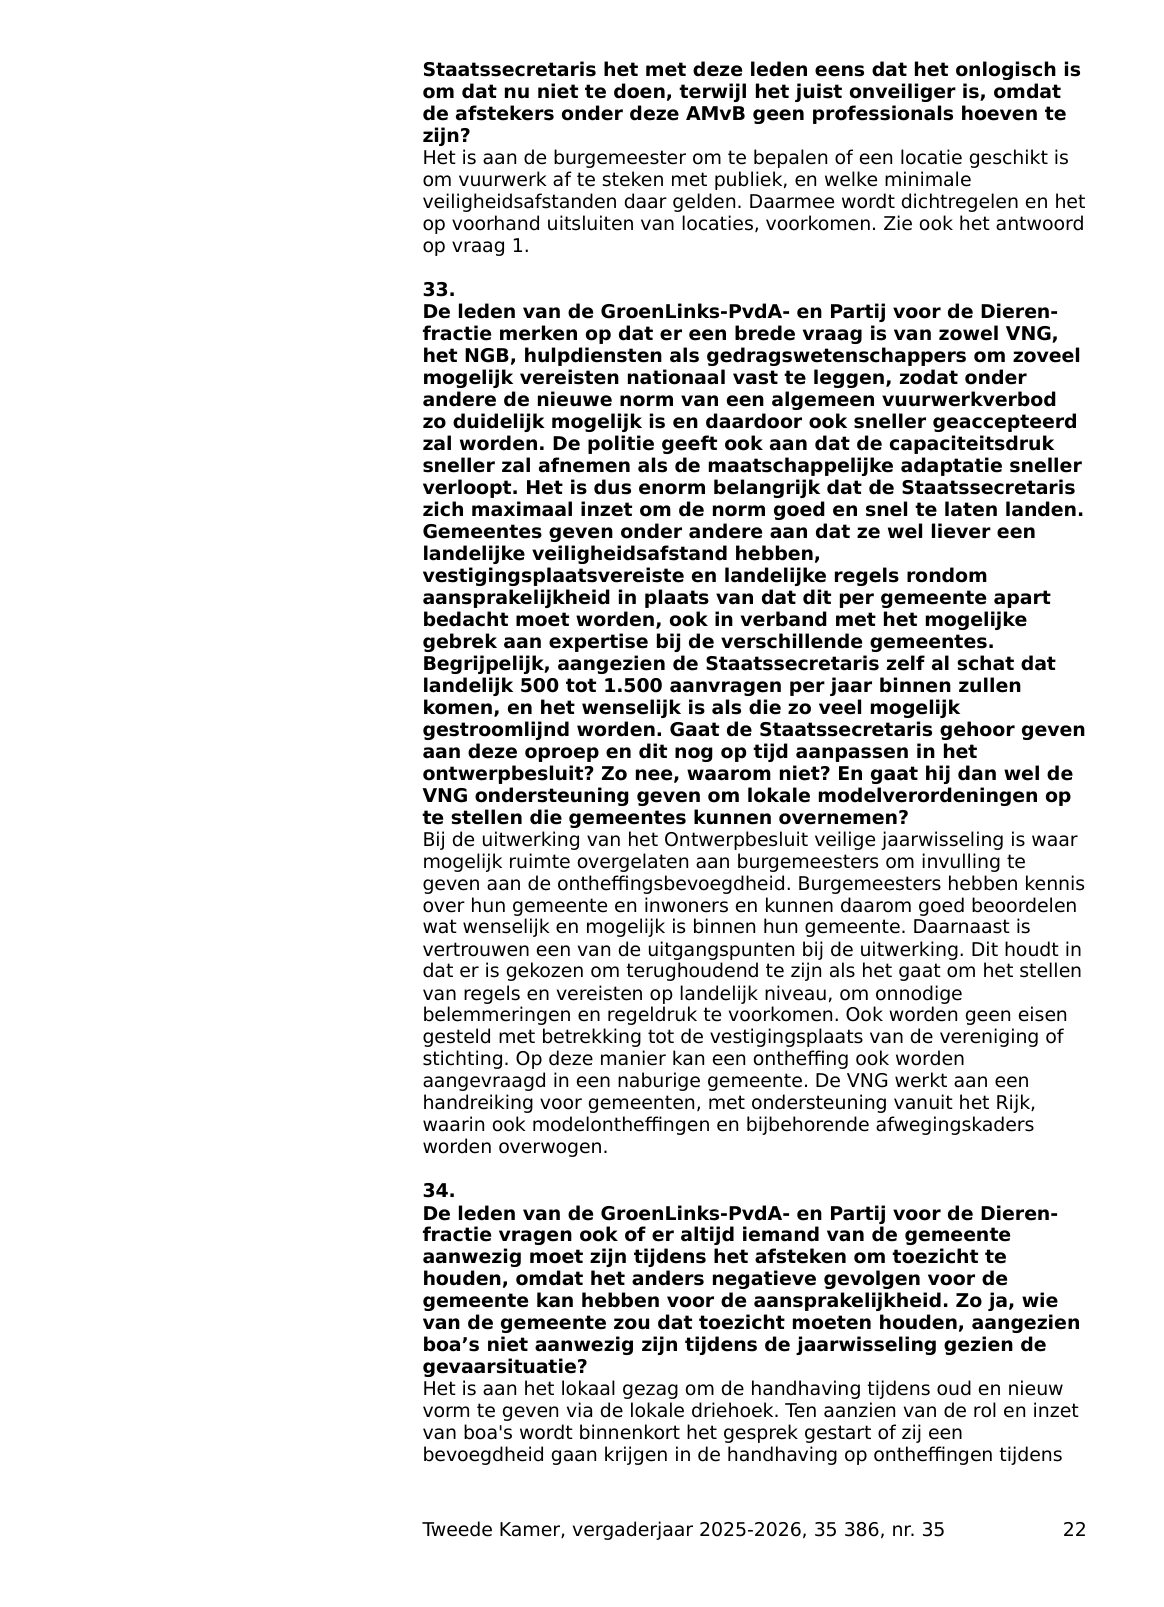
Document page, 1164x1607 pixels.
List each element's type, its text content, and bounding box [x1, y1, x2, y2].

text De leden van de GroenLinks-PvdA- en Partij voor de Dieren-fractie vragen ook of er altijd iemand van de gemeente aanwezig moet zijn tijdens het afsteken om toezicht te houden, omdat het anders negatieve gevolgen voor de gemeente kan hebben voor de aansprakelijkheid. Zo ja, wie van de gemeente zou dat toezicht moeten houden, aangezien boa’s niet aanwezig zijn tijdens de jaarwisseling gezien de gevaarsituatie? [422, 1202, 1087, 1378]
text Het is aan de burgemeester om te bepalen of een locatie geschikt is om vuurwerk af te steken met publiek, en welke minimale veiligheidsafstanden daar gelden. Daarmee wordt dichtregelen en het op voorhand uitsluiten van locaties, voorkomen. Zie ook het antwoord op vraag 1. [422, 147, 1087, 257]
text De leden van de GroenLinks-PvdA- en Partij voor de Dieren-fractie merken op dat er een brede vraag is van zowel VNG, het NGB, hulpdiensten als gedragswetenschappers om zoveel mogelijk vereisten nationaal vast te leggen, zodat onder andere de nieuwe norm van een algemeen vuurwerkverbod zo duidelijk mogelijk is en daardoor ook sneller geaccepteerd zal worden. De politie geeft ook aan dat de capaciteitsdruk sneller zal afnemen als de maatschappelijke adaptatie sneller verloopt. Het is dus enorm belangrijk dat de Staatssecretaris zich maximaal inzet om de norm goed en snel te laten landen. Gemeentes geven onder andere aan dat ze wel liever een landelijke veiligheidsafstand hebben, vestigingsplaatsvereiste en landelijke regels rondom aansprakelijkheid in plaats van dat dit per gemeente apart bedacht moet worden, ook in verband met het mogelijke gebrek aan expertise bij de verschillende gemeentes. Begrijpelijk, aangezien de Staatssecretaris zelf al schat dat landelijk 500 tot 1.500 aanvragen per jaar binnen zullen komen, en het wenselijk is als die zo veel mogelijk gestroomlijnd worden. Gaat de Staatssecretaris gehoor geven aan deze oproep en dit nog op tijd aanpassen in het ontwerpbesluit? Zo nee, waarom niet? En gaat hij dan wel de VNG ondersteuning geven om lokale modelverordeningen op te stellen die gemeentes kunnen overnemen? [422, 301, 1087, 828]
text Bij de uitwerking van het Ontwerpbesluit veilige jaarwisseling is waar mogelijk ruimte overgelaten aan burgemeesters om invulling te geven aan de ontheffingsbevoegdheid. Burgemeesters hebben kennis over hun gemeente en inwoners en kunnen daarom goed beoordelen wat wenselijk en mogelijk is binnen hun gemeente. Daarnaast is vertrouwen een van de uitgangspunten bij de uitwerking. Dit houdt in dat er is gekozen om terughoudend te zijn als het gaat om het stellen van regels en vereisten op landelijk niveau, om onnodige belemmeringen en regeldruk te voorkomen. Ook worden geen eisen gesteld met betrekking tot de vestigingsplaats van de vereniging of stichting. Op deze manier kan een ontheffing ook worden aangevraagd in een naburige gemeente. De VNG werkt aan een handreiking voor gemeenten, met ondersteuning vanuit het Rijk, waarin ook modelontheffingen en bijbehorende afwegingskaders worden overwogen. [422, 828, 1087, 1158]
text 33. [422, 279, 1087, 301]
text Het is aan het lokaal gezag om de handhaving tijdens oud en nieuw vorm te geven via de lokale driehoek. Ten aanzien van de rol en inzet van boa's wordt binnenkort het gesprek gestart of zij een bevoegdheid gaan krijgen in de handhaving op ontheffingen tijdens [422, 1378, 1087, 1466]
text 34. [422, 1180, 1087, 1202]
text Staatssecretaris het met deze leden eens dat het onlogisch is om dat nu niet te doen, terwijl het juist onveiliger is, omdat de afstekers onder deze AMvB geen professionals hoeven te zijn? [422, 59, 1087, 147]
